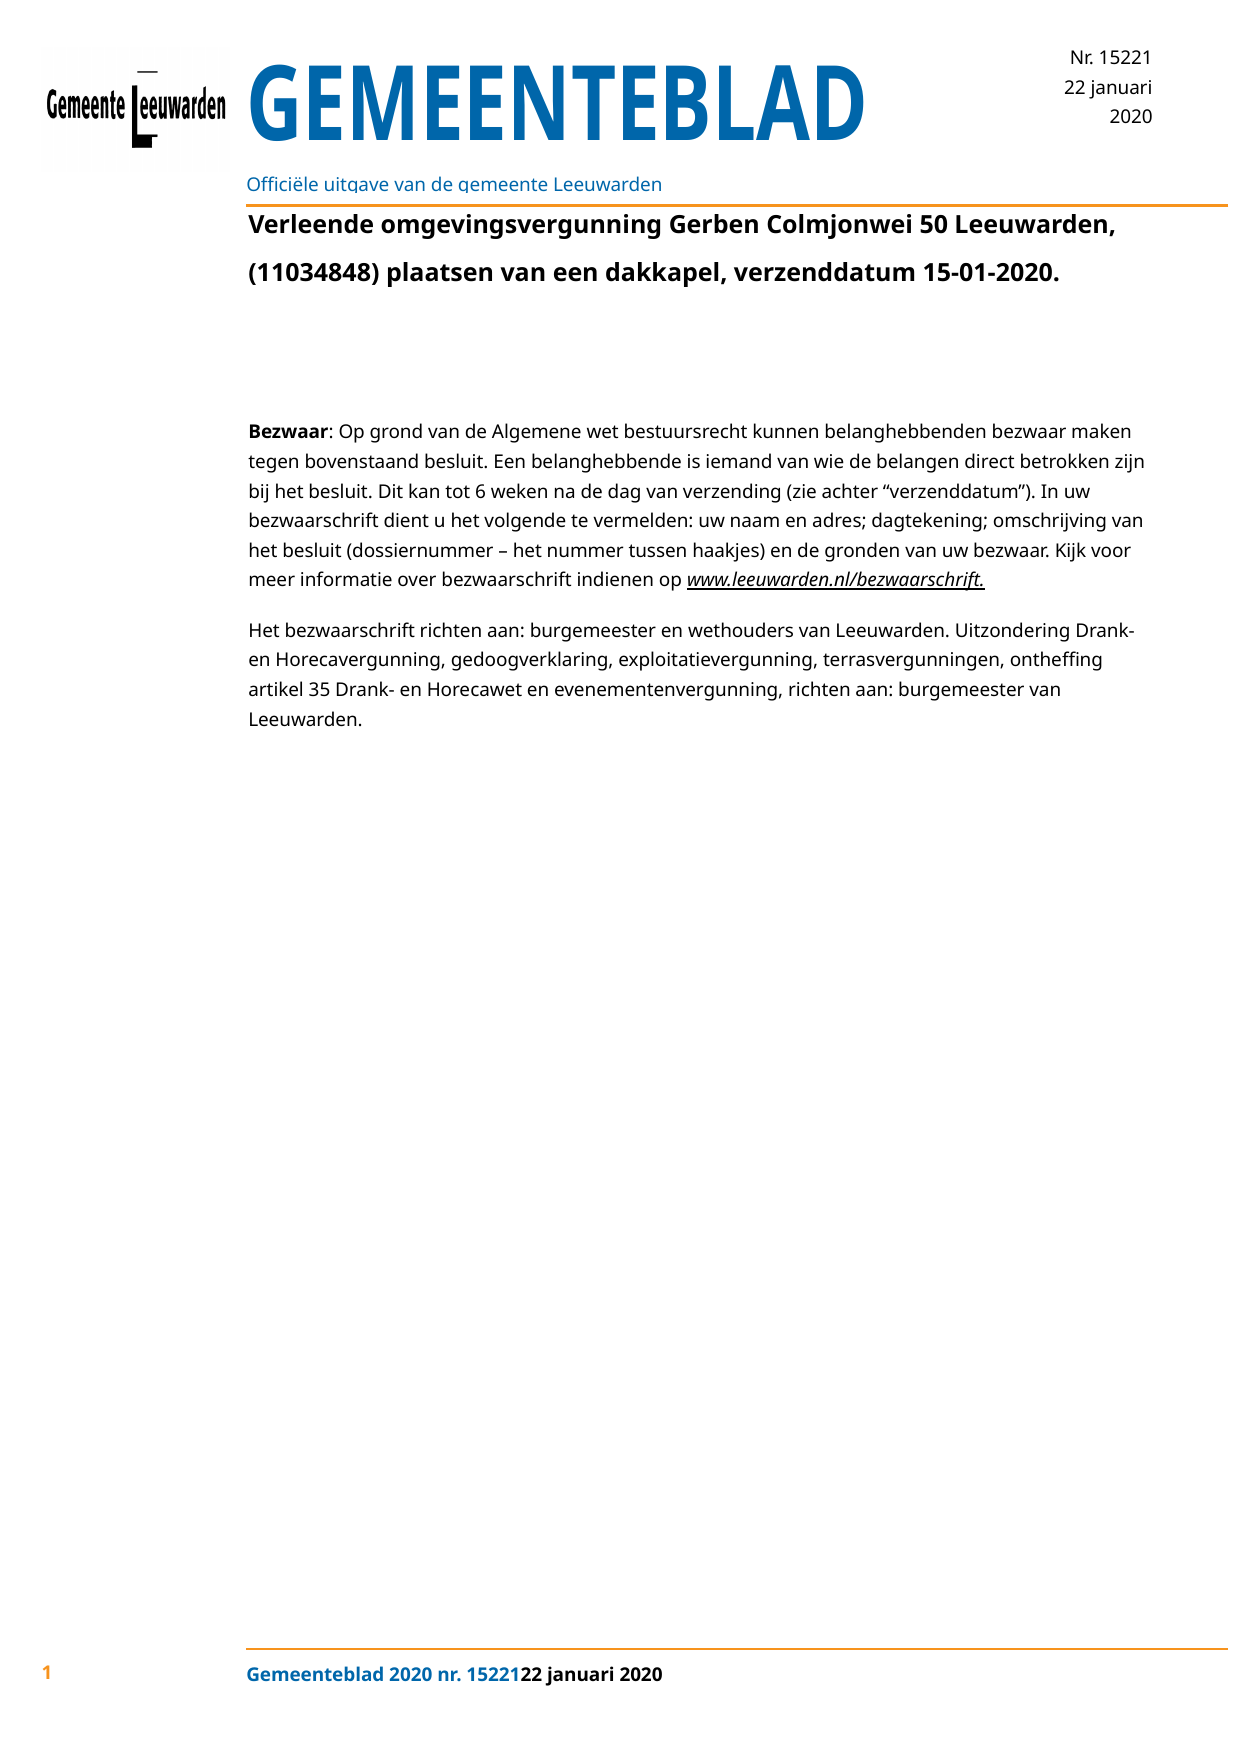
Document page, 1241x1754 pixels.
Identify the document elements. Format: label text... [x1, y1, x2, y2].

text Bezwaar: Op grond van de Algemene wet bestuursrecht kunnen belanghebbenden bezwaar maken tegen bovenstaand besluit. Een belanghebbende is iemand van wie de belangen direct betrokken zijn bij het besluit. Dit kan tot 6 weken na de dag van verzending (zie achter “verzenddatum”). In uw bezwaarschrift dient u het volgende te vermelden: uw naam en adres; dagtekening; omschrijving van het besluit (dossiernummer – het nummer tussen haakjes) en de gronden van uw bezwaar. Kijk voor meer informatie over bezwaarschrift indienen op www.leeuwarden.nl/bezwaarschrift. [248, 419, 1152, 592]
picture [41, 47, 231, 172]
text Verleende omgevingsvergunning Gerben Colmjonwei 50 Leeuwarden, (11034848) plaatsen van een dakkapel, verzenddatum 15-01-2020. [248, 207, 1152, 288]
text Het bezwaarschrift richten aan: burgemeester en wethouders van Leeuwarden. Uitzondering Drank- en Horecavergunning, gedoogverklaring, exploitatievergunning, terrasvergunningen, ontheffing artikel 35 Drank- en Horecawet en evenementenvergunning, richten aan: burgemeester van Leeuwarden. [248, 617, 1152, 732]
